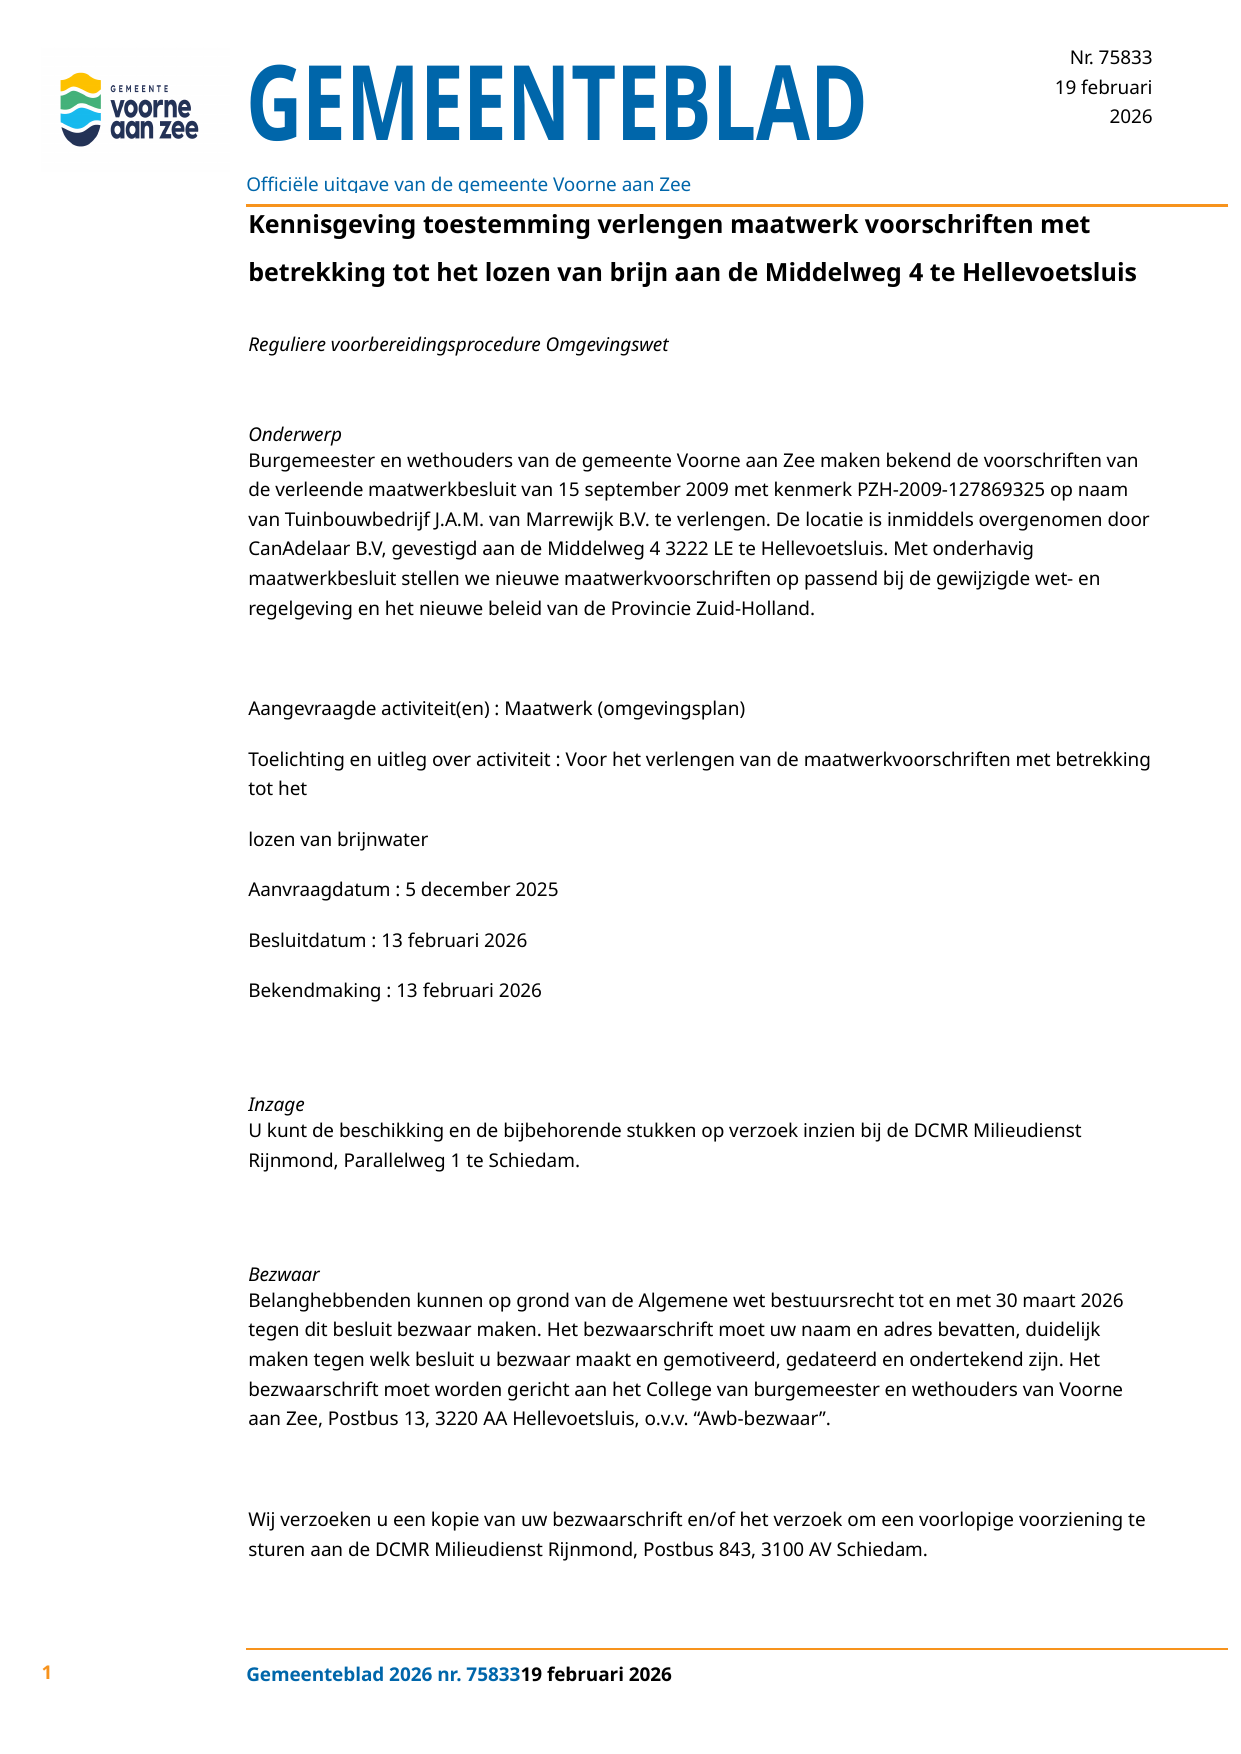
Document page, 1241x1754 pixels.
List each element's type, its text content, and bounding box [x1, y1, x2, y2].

text Aangevraagde activiteit(en) : Maatwerk (omgevingsplan) [248, 696, 1152, 721]
text Toelichting en uitleg over activiteit : Voor het verlengen van de maatwerkvoorschriften met betrekking tot het [248, 746, 1152, 801]
text Aanvraagdatum : 5 december 2025 [248, 876, 1152, 902]
text Bezwaar [248, 1261, 1152, 1287]
picture [41, 47, 231, 172]
text Kennisgeving toestemming verlengen maatwerk voorschriften met betrekking tot het lozen van brijn aan de Middelweg 4 te Hellevoetsluis [248, 207, 1152, 288]
text Reguliere voorbereidingsprocedure Omgevingswet [248, 331, 1152, 357]
text lozen van brijnwater [248, 826, 1152, 852]
text Onderwerp [248, 421, 1152, 447]
text Wij verzoeken u een kopie van uw bezwaarschrift en/of het verzoek om een voorlopige voorziening te sturen aan de DCMR Milieudienst Rijnmond, Postbus 843, 3100 AV Schiedam. [248, 1506, 1152, 1562]
text U kunt de beschikking en de bijbehorende stukken op verzoek inzien bij de DCMR Milieudienst Rijnmond, Parallelweg 1 te Schiedam. [248, 1117, 1152, 1173]
text Bekendmaking : 13 februari 2026 [248, 977, 1152, 1003]
text Inzage [248, 1092, 1152, 1117]
text Burgemeester en wethouders van de gemeente Voorne aan Zee maken bekend de voorschriften van de verleende maatwerkbesluit van 15 september 2009 met kenmerk PZH-2009-127869325 op naam van Tuinbouwbedrijf J.A.M. van Marrewijk B.V. te verlengen. De locatie is inmiddels overgenomen door CanAdelaar B.V, gevestigd aan de Middelweg 4 3222 LE te Hellevoetsluis. Met onderhavig maatwerkbesluit stellen we nieuwe maatwerkvoorschriften op passend bij de gewijzigde wet- en regelgeving en het nieuwe beleid van de Provincie Zuid-Holland. [248, 447, 1152, 621]
text Belanghebbenden kunnen op grond van de Algemene wet bestuursrecht tot en met 30 maart 2026 tegen dit besluit bezwaar maken. Het bezwaarschrift moet uw naam en adres bevatten, duidelijk maken tegen welk besluit u bezwaar maakt en gemotiveerd, gedateerd en ondertekend zijn. Het bezwaarschrift moet worden gericht aan het College van burgemeester en wethouders van Voorne aan Zee, Postbus 13, 3220 AA Hellevoetsluis, o.v.v. “Awb-bezwaar”. [248, 1287, 1152, 1431]
text Besluitdatum : 13 februari 2026 [248, 927, 1152, 953]
